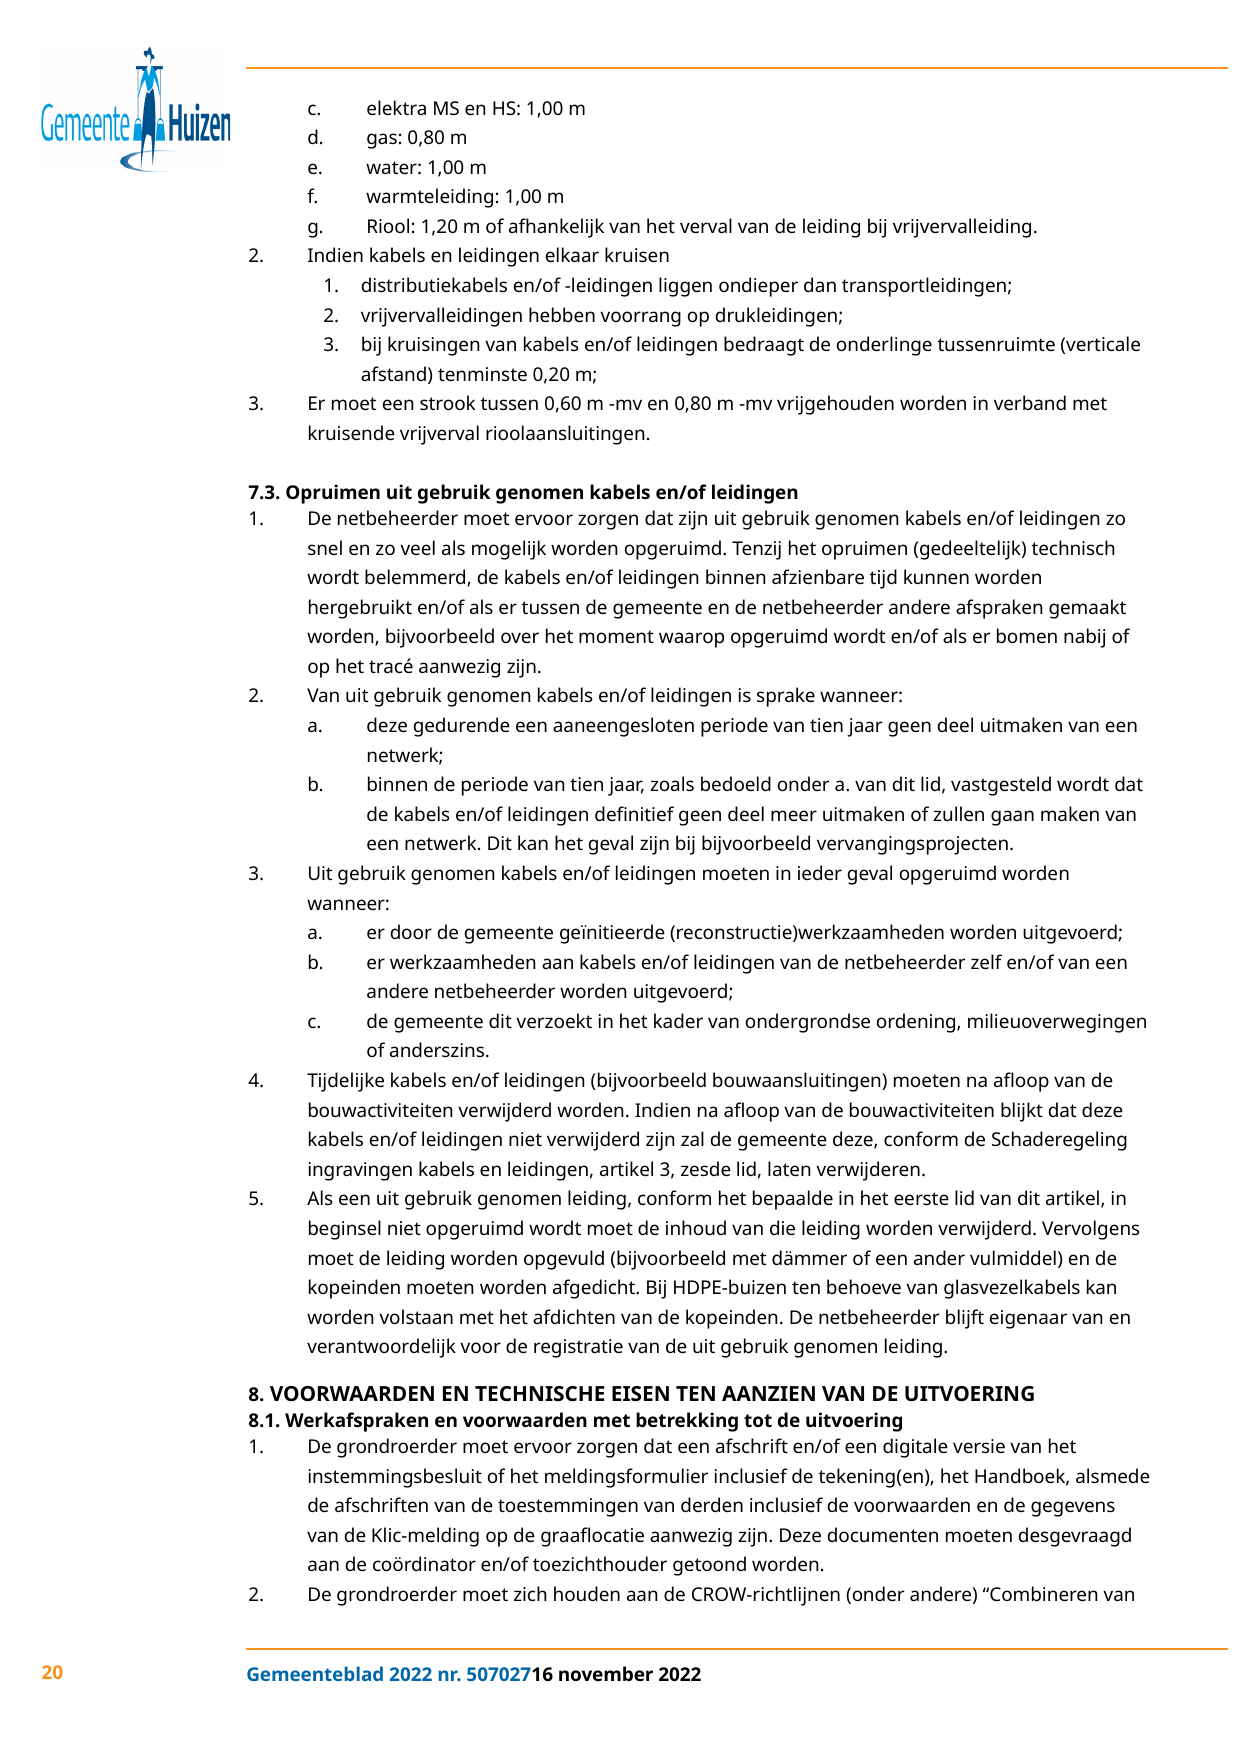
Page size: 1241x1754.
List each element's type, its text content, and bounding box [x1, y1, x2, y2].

list elektra MS en HS: 1,00 m [307, 95, 1152, 121]
list binnen de periode van tien jaar, zoals bedoeld onder a. van dit lid, vastgesteld wordt dat de kabels en/of leidingen definitief geen deel meer uitmaken of zullen gaan maken van een netwerk. Dit kan het geval zijn bij bijvoorbeeld vervangingsprojecten. [307, 771, 1152, 856]
list De grondroerder moet ervoor zorgen dat een afschrift en/of een digitale versie van het instemmingsbesluit of het meldingsformulier inclusief de tekening(en), het Handboek, alsmede de afschriften van de toestemmingen van derden inclusief de voorwaarden en de gegevens van de Klic-melding op de graaflocatie aanwezig zijn. Deze documenten moeten desgevraagd aan de coördinator en/of toezichthouder getoond worden. [248, 1433, 1152, 1577]
text 8.1. Werkafspraken en voorwaarden met betrekking tot de uitvoering [248, 1407, 1152, 1433]
list Van uit gebruik genomen kabels en/of leidingen is sprake wanneer: [248, 683, 1152, 708]
list Er moet een strook tussen 0,60 m -mv en 0,80 m -mv vrijgehouden worden in verband met kruisende vrijverval rioolaansluitingen. [248, 391, 1152, 446]
text 7.3. Opruimen uit gebruik genomen kabels en/of leidingen [248, 479, 1152, 505]
list gas: 0,80 m [307, 124, 1152, 150]
list er door de gemeente geïnitieerde (reconstructie)werkzaamheden worden uitgevoerd; [307, 919, 1152, 945]
list distributiekabels en/of -leidingen liggen ondieper dan transportleidingen; [323, 272, 1152, 298]
list Uit gebruik genomen kabels en/of leidingen moeten in ieder geval opgeruimd worden wanneer: [248, 860, 1152, 915]
list bij kruisingen van kabels en/of leidingen bedraagt de onderlinge tussenruimte (verticale afstand) tenminste 0,20 m; [323, 331, 1152, 387]
list De netbeheerder moet ervoor zorgen dat zijn uit gebruik genomen kabels en/of leidingen zo snel en zo veel als mogelijk worden opgeruimd. Tenzij het opruimen (gedeeltelijk) technisch wordt belemmerd, de kabels en/of leidingen binnen afzienbare tijd kunnen worden hergebruikt en/of als er tussen de gemeente en de netbeheerder andere afspraken gemaakt worden, bijvoorbeeld over het moment waarop opgeruimd wordt en/of als er bomen nabij of op het tracé aanwezig zijn. [248, 505, 1152, 679]
list Indien kabels en leidingen elkaar kruisen [248, 243, 1152, 268]
list water: 1,00 m [307, 154, 1152, 180]
list warmteleiding: 1,00 m [307, 183, 1152, 209]
picture [41, 47, 231, 172]
list deze gedurende een aaneengesloten periode van tien jaar geen deel uitmaken van een netwerk; [307, 712, 1152, 767]
list er werkzaamheden aan kabels en/of leidingen van de netbeheerder zelf en/of van een andere netbeheerder worden uitgevoerd; [307, 949, 1152, 1004]
list Tijdelijke kabels en/of leidingen (bijvoorbeeld bouwaansluitingen) moeten na afloop van de bouwactiviteiten verwijderd worden. Indien na afloop van de bouwactiviteiten blijkt dat deze kabels en/of leidingen niet verwijderd zijn zal de gemeente deze, conform de Schaderegeling ingravingen kabels en leidingen, artikel 3, zesde lid, laten verwijderen. [248, 1067, 1152, 1182]
list De grondroerder moet zich houden aan de CROW-richtlijnen (onder andere) “Combineren van [248, 1581, 1152, 1607]
list vrijvervalleidingen hebben voorrang op drukleidingen; [323, 302, 1152, 328]
list Als een uit gebruik genomen leiding, conform het bepaalde in het eerste lid van dit artikel, in beginsel niet opgeruimd wordt moet de inhoud van die leiding worden verwijderd. Vervolgens moet de leiding worden opgevuld (bijvoorbeeld met dämmer of een ander vulmiddel) en de kopeinden moeten worden afgedicht. Bij HDPE-buizen ten behoeve van glasvezelkabels kan worden volstaan met het afdichten van de kopeinden. De netbeheerder blijft eigenaar van en verantwoordelijk voor de registratie van de uit gebruik genomen leiding. [248, 1186, 1152, 1359]
text 8. VOORWAARDEN EN TECHNISCHE EISEN TEN AANZIEN VAN DE UITVOERING [248, 1379, 1152, 1407]
list de gemeente dit verzoekt in het kader van ondergrondse ordening, milieuoverwegingen of anderszins. [307, 1008, 1152, 1063]
list Riool: 1,20 m of afhankelijk van het verval van de leiding bij vrijvervalleiding. [307, 213, 1152, 239]
